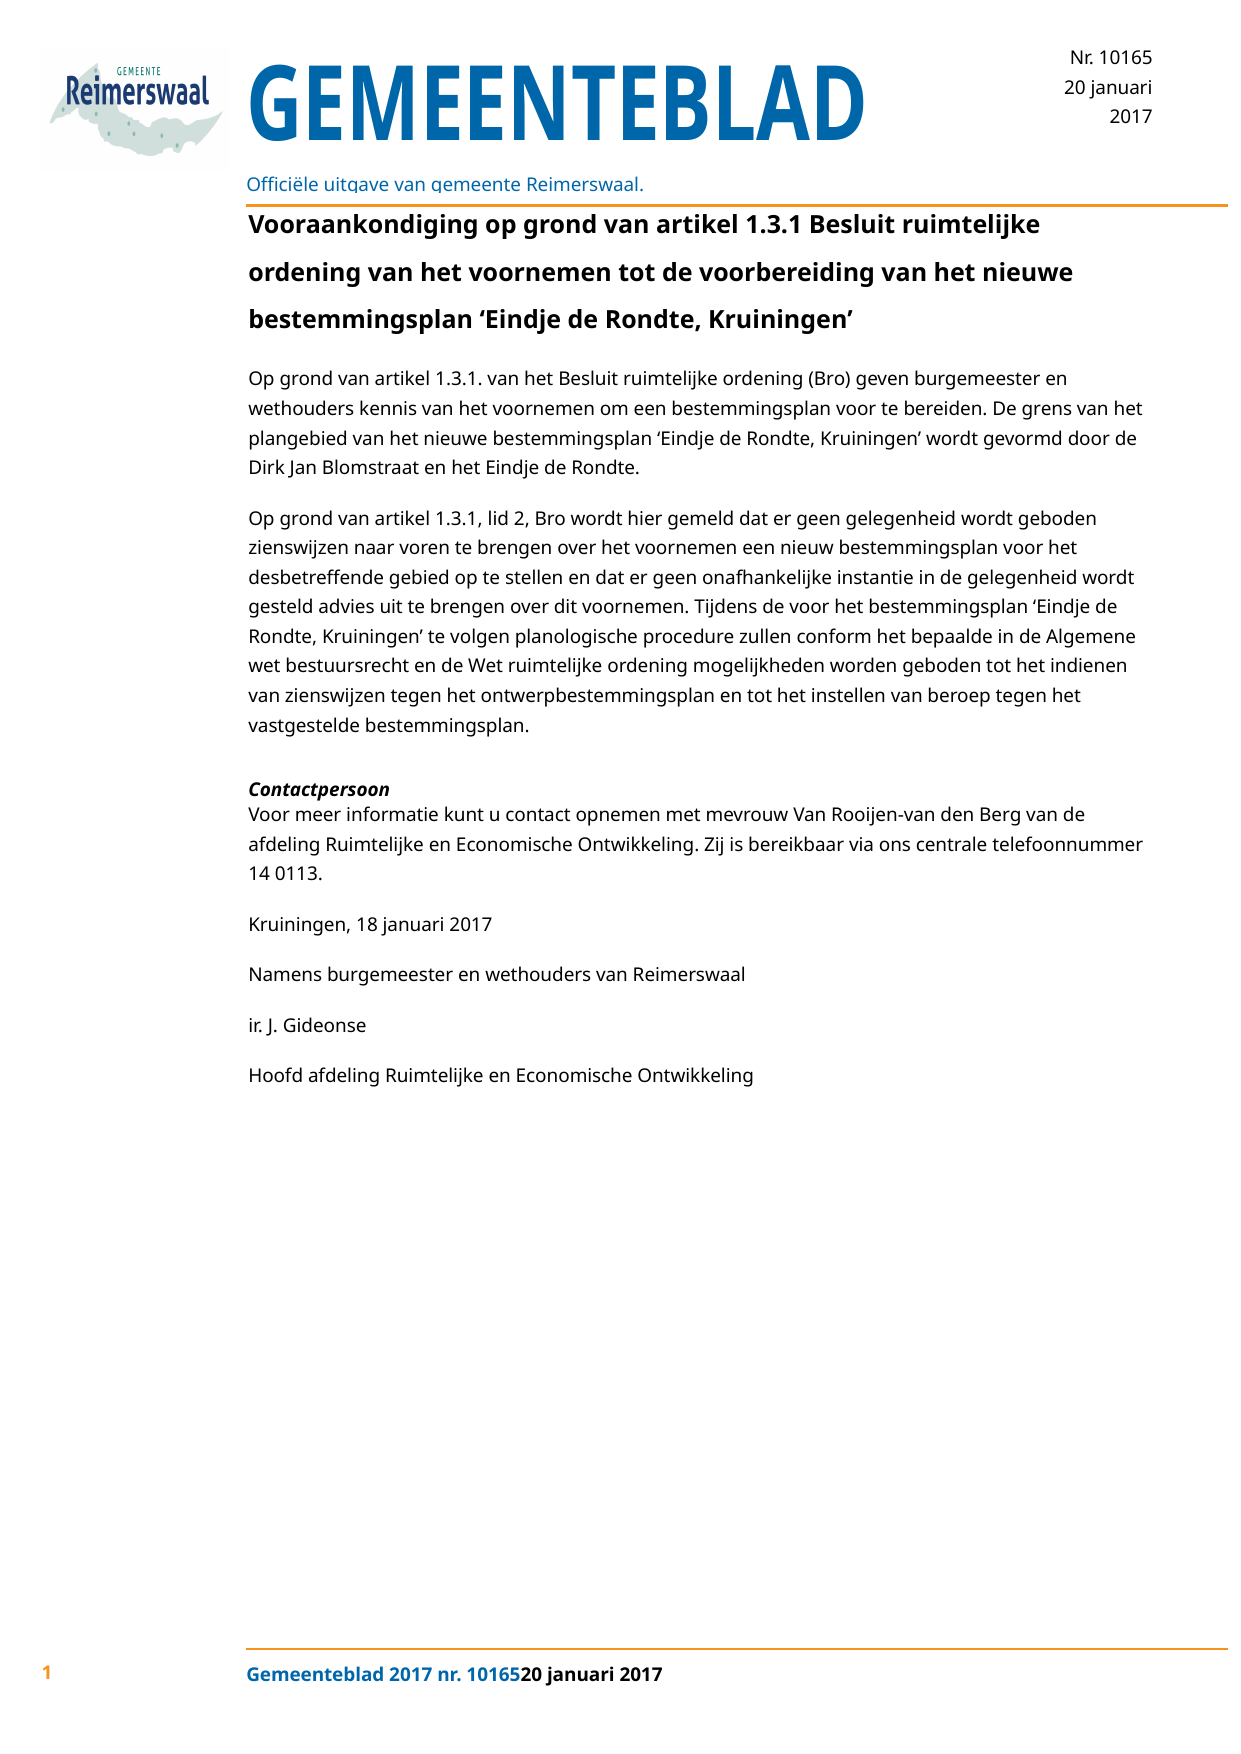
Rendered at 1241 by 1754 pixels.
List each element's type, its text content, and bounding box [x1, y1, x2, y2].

picture [41, 47, 231, 172]
text Kruiningen, 18 januari 2017 [248, 911, 1152, 937]
text ir. J. Gideonse [248, 1012, 1152, 1038]
text Voor meer informatie kunt u contact opnemen met mevrouw Van Rooijen-van den Berg van de afdeling Ruimtelijke en Economische Ontwikkeling. Zij is bereikbaar via ons centrale telefoonnummer 14 0113. [248, 801, 1152, 886]
text Hoofd afdeling Ruimtelijke en Economische Ontwikkeling [248, 1062, 1152, 1088]
text Contactpersoon [248, 776, 1152, 801]
text Op grond van artikel 1.3.1. van het Besluit ruimtelijke ordening (Bro) geven burgemeester en wethouders kennis van het voornemen om een bestemmingsplan voor te bereiden. De grens van het plangebied van het nieuwe bestemmingsplan ‘Eindje de Rondte, Kruiningen’ wordt gevormd door de Dirk Jan Blomstraat en het Eindje de Rondte. [248, 366, 1152, 480]
text Vooraankondiging op grond van artikel 1.3.1 Besluit ruimtelijke ordening van het voornemen tot de voorbereiding van het nieuwe bestemmingsplan ‘Eindje de Rondte, Kruiningen’ [248, 207, 1152, 336]
text Namens burgemeester en wethouders van Reimerswaal [248, 961, 1152, 987]
text Op grond van artikel 1.3.1, lid 2, Bro wordt hier gemeld dat er geen gelegenheid wordt geboden zienswijzen naar voren te brengen over het voornemen een nieuw bestemmingsplan voor het desbetreffende gebied op te stellen en dat er geen onafhankelijke instantie in de gelegenheid wordt gesteld advies uit te brengen over dit voornemen. Tijdens de voor het bestemmingsplan ‘Eindje de Rondte, Kruiningen’ te volgen planologische procedure zullen conform het bepaalde in de Algemene wet bestuursrecht en de Wet ruimtelijke ordening mogelijkheden worden geboden tot het indienen van zienswijzen tegen het ontwerpbestemmingsplan en tot het instellen van beroep tegen het vastgestelde bestemmingsplan. [248, 505, 1152, 737]
